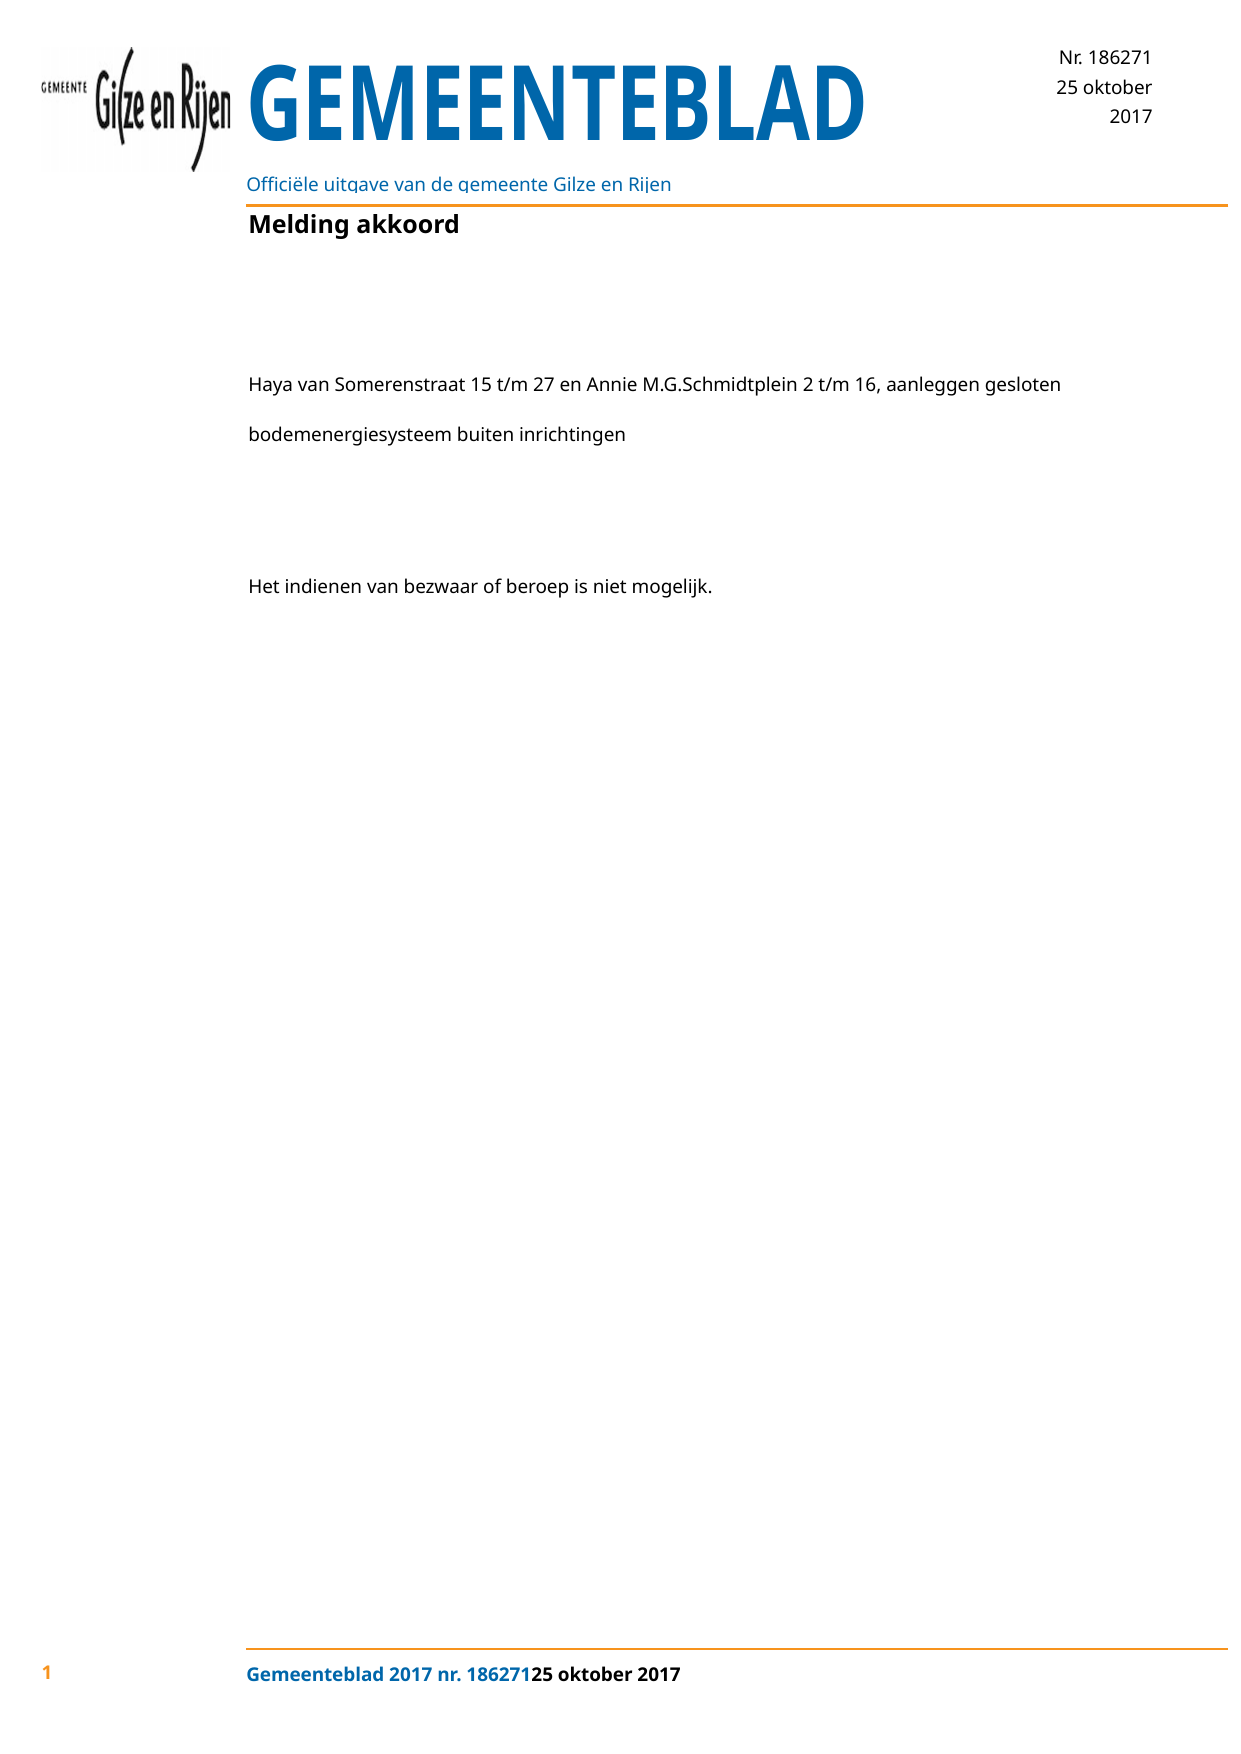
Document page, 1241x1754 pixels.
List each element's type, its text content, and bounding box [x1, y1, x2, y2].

text Haya van Somerenstraat 15 t/m 27 en Annie M.G.Schmidtplein 2 t/m 16, aanleggen gesloten [248, 371, 1152, 397]
text Melding akkoord [248, 207, 1152, 241]
text Het indienen van bezwaar of beroep is niet mogelijk. [248, 573, 1152, 598]
picture [41, 47, 231, 172]
text bodemenergiesysteem buiten inrichtingen [248, 422, 1152, 447]
